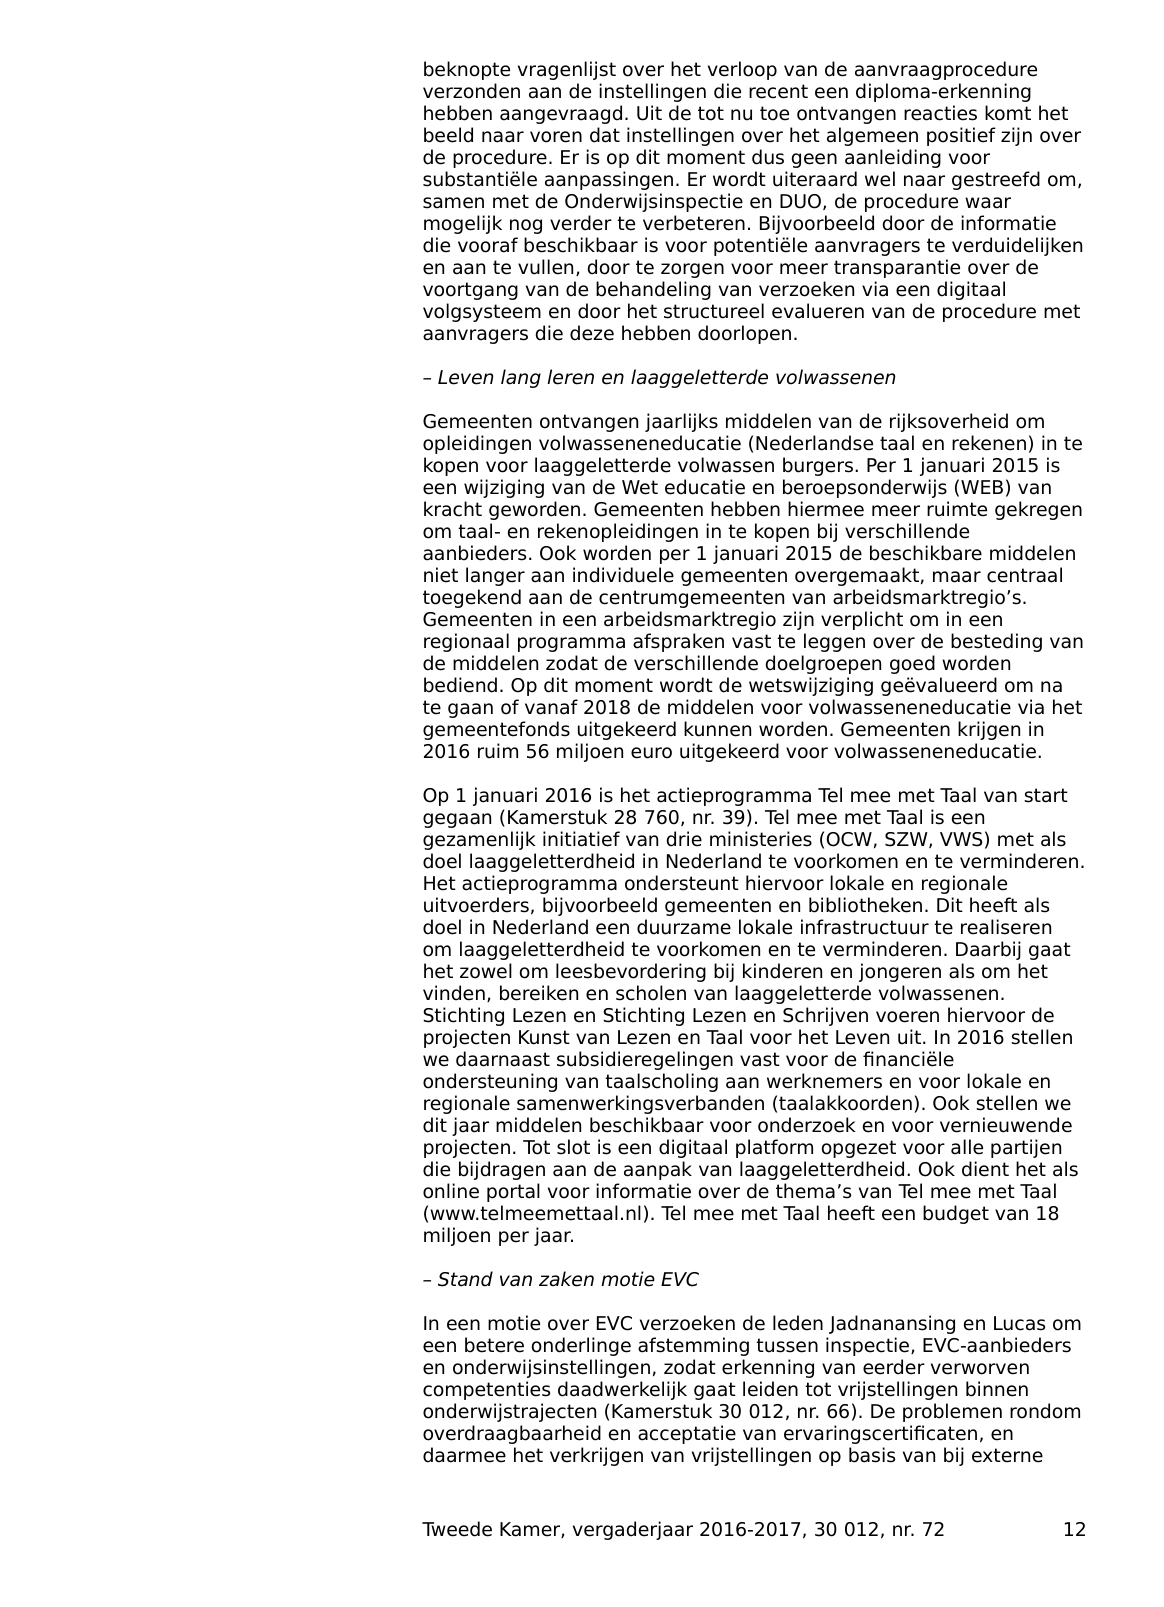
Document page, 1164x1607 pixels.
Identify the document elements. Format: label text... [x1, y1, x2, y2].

text Gemeenten ontvangen jaarlijks middelen van de rijksoverheid om opleidingen volwasseneneducatie (Nederlandse taal en rekenen) in te kopen voor laaggeletterde volwassen burgers. Per 1 januari 2015 is een wijziging van de Wet educatie en beroepsonderwijs (WEB) van kracht geworden. Gemeenten hebben hiermee meer ruimte gekregen om taal- en rekenopleidingen in te kopen bij verschillende aanbieders. Ook worden per 1 januari 2015 de beschikbare middelen niet langer aan individuele gemeenten overgemaakt, maar centraal toegekend aan de centrumgemeenten van arbeidsmarktregio’s. Gemeenten in een arbeidsmarktregio zijn verplicht om in een regionaal programma afspraken vast te leggen over de besteding van de middelen zodat de verschillende doelgroepen goed worden bediend. Op dit moment wordt de wetswijziging geëvalueerd om na te gaan of vanaf 2018 de middelen voor volwasseneneducatie via het gemeentefonds uitgekeerd kunnen worden. Gemeenten krijgen in 2016 ruim 56 miljoen euro uitgekeerd voor volwasseneneducatie. [422, 411, 1087, 763]
text In een motie over EVC verzoeken de leden Jadnanansing en Lucas om een betere onderlinge afstemming tussen inspectie, EVC-aanbieders en onderwijsinstellingen, zodat erkenning van eerder verworven competenties daadwerkelijk gaat leiden tot vrijstellingen binnen onderwijstrajecten (Kamerstuk 30 012, nr. 66). De problemen rondom overdraagbaarheid en acceptatie van ervaringscertificaten, en daarmee het verkrijgen van vrijstellingen op basis van bij externe [422, 1313, 1087, 1467]
subtitle – Leven lang leren en laaggeletterde volwassenen [422, 367, 1087, 389]
text beknopte vragenlijst over het verloop van de aanvraagprocedure verzonden aan de instellingen die recent een diploma-erkenning hebben aangevraagd. Uit de tot nu toe ontvangen reacties komt het beeld naar voren dat instellingen over het algemeen positief zijn over de procedure. Er is op dit moment dus geen aanleiding voor substantiële aanpassingen. Er wordt uiteraard wel naar gestreefd om, samen met de Onderwijsinspectie en DUO, de procedure waar mogelijk nog verder te verbeteren. Bijvoorbeeld door de informatie die vooraf beschikbaar is voor potentiële aanvragers te verduidelijken en aan te vullen, door te zorgen voor meer transparantie over de voortgang van de behandeling van verzoeken via een digitaal volgsysteem en door het structureel evalueren van de procedure met aanvragers die deze hebben doorlopen. [422, 59, 1087, 345]
text Op 1 januari 2016 is het actieprogramma Tel mee met Taal van start gegaan (Kamerstuk 28 760, nr. 39). Tel mee met Taal is een gezamenlijk initiatief van drie ministeries (OCW, SZW, VWS) met als doel laaggeletterdheid in Nederland te voorkomen en te verminderen. Het actieprogramma ondersteunt hiervoor lokale en regionale uitvoerders, bijvoorbeeld gemeenten en bibliotheken. Dit heeft als doel in Nederland een duurzame lokale infrastructuur te realiseren om laaggeletterdheid te voorkomen en te verminderen. Daarbij gaat het zowel om leesbevordering bij kinderen en jongeren als om het vinden, bereiken en scholen van laaggeletterde volwassenen. Stichting Lezen en Stichting Lezen en Schrijven voeren hiervoor de projecten Kunst van Lezen en Taal voor het Leven uit. In 2016 stellen we daarnaast subsidieregelingen vast voor de financiële ondersteuning van taalscholing aan werknemers en voor lokale en regionale samenwerkingsverbanden (taalakkoorden). Ook stellen we dit jaar middelen beschikbaar voor onderzoek en voor vernieuwende projecten. Tot slot is een digitaal platform opgezet voor alle partijen die bijdragen aan de aanpak van laaggeletterdheid. Ook dient het als online portal voor informatie over de thema’s van Tel mee met Taal (www.telmeemettaal.nl). Tel mee met Taal heeft een budget van 18 miljoen per jaar. [422, 785, 1087, 1247]
subtitle – Stand van zaken motie EVC [422, 1269, 1087, 1291]
